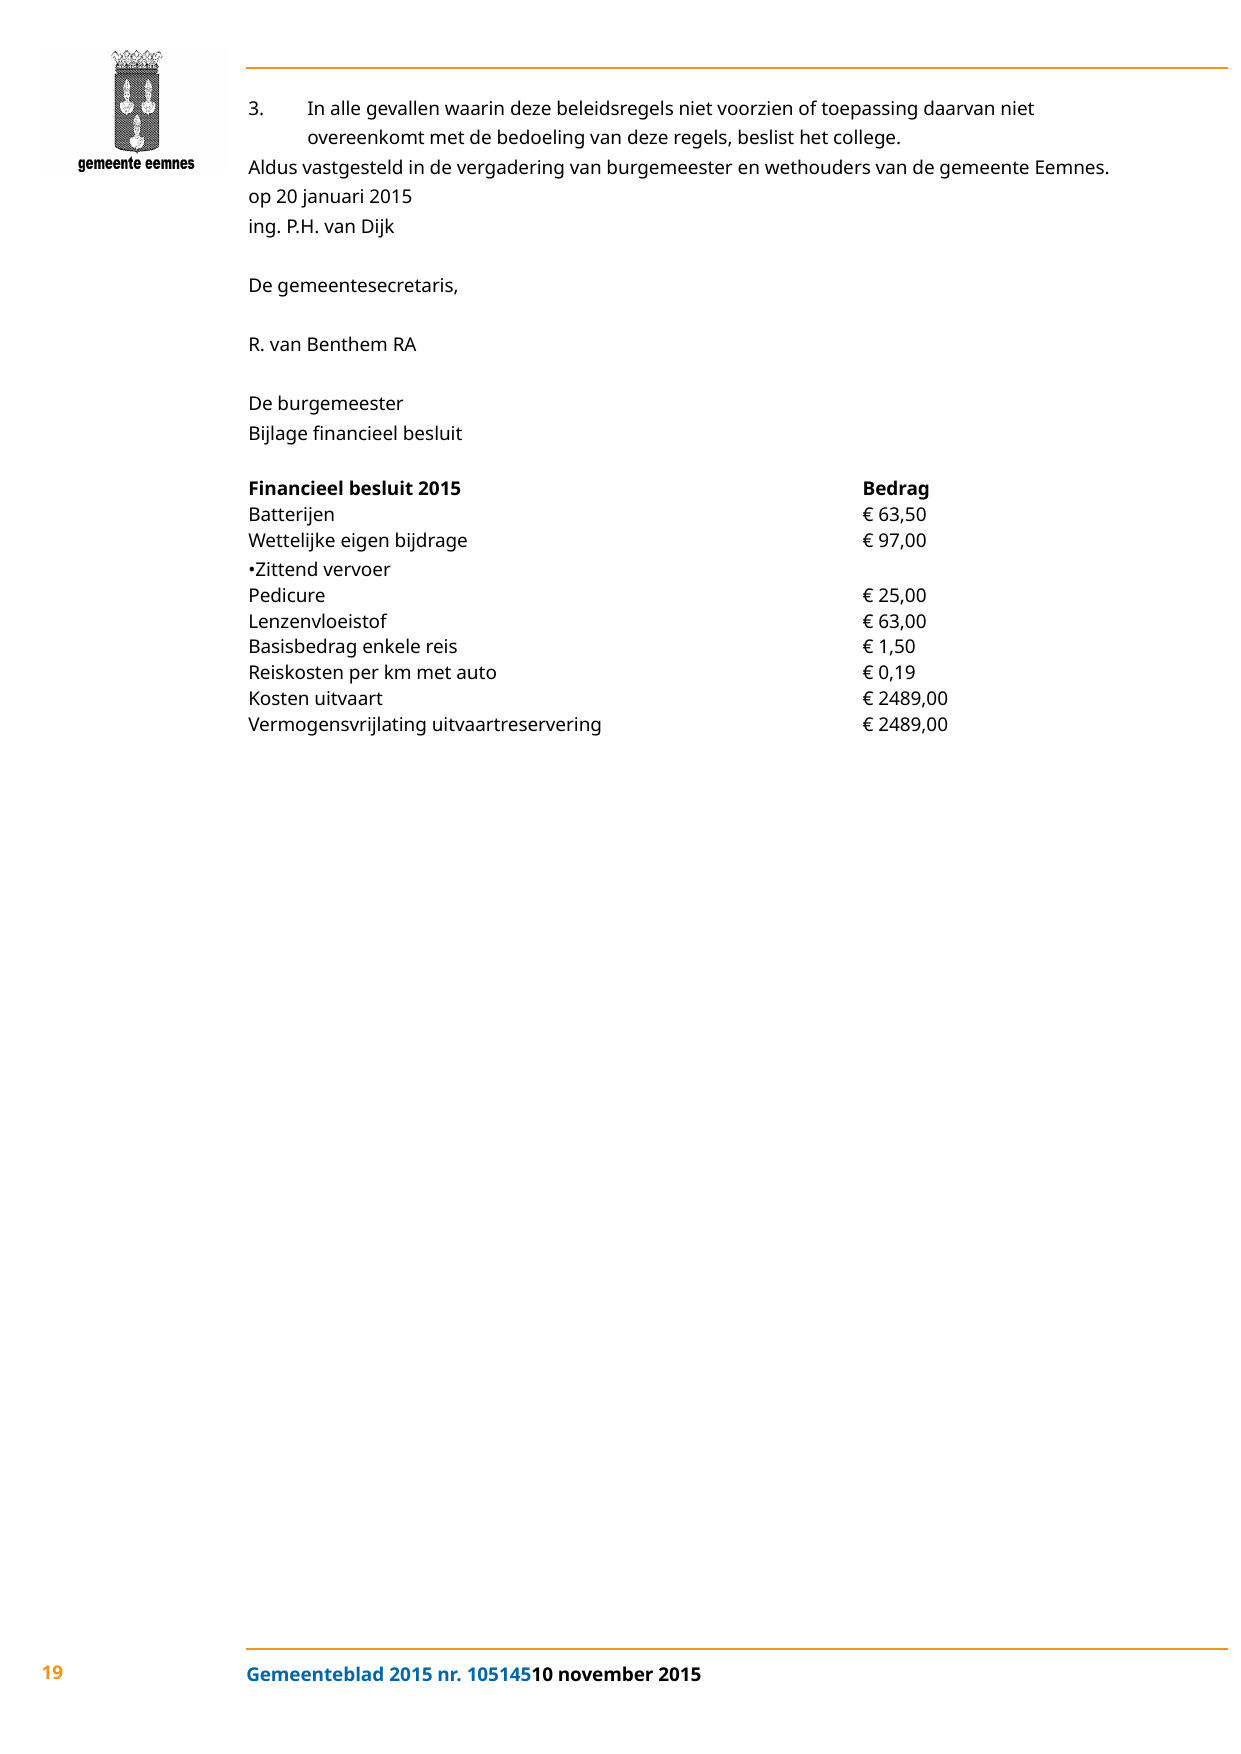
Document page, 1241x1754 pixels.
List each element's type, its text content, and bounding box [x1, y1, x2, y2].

text op 20 januari 2015 [248, 183, 1152, 209]
text ing. P.H. van Dijk [248, 213, 1152, 239]
table_cell Kosten uitvaart [248, 685, 862, 711]
list In alle gevallen waarin deze beleidsregels niet voorzien of toepassing daarvan niet overeenkomt met de bedoeling van deze regels, beslist het college. [248, 95, 1152, 150]
table_cell Reiskosten per km met auto [248, 660, 862, 685]
table_cell € 1,50 [863, 634, 1152, 659]
text Aldus vastgesteld in de vergadering van burgemeester en wethouders van de gemeente Eemnes. [248, 154, 1152, 180]
table_cell € 97,00 [863, 527, 1152, 582]
table_cell € 2489,00 [863, 711, 1152, 737]
text De gemeentesecretaris, [248, 272, 1152, 298]
table_cell Lenzenvloeistof [248, 608, 862, 634]
text De burgemeester [248, 391, 1152, 416]
table_cell € 63,00 [863, 608, 1152, 634]
table_header Financieel besluit 2015 [248, 476, 862, 501]
table_cell € 2489,00 [863, 685, 1152, 711]
table_cell € 0,19 [863, 660, 1152, 685]
table_cell Wettelijke eigen bijdrage •Zittend vervoer [248, 527, 862, 582]
text R. van Benthem RA [248, 331, 1152, 357]
table_cell € 25,00 [863, 582, 1152, 608]
table_cell Pedicure [248, 582, 862, 608]
picture [41, 47, 231, 172]
table_cell Vermogensvrijlating uitvaartreservering [248, 711, 862, 737]
table_cell Batterijen [248, 501, 862, 527]
table_header Bedrag [863, 476, 1152, 501]
table_cell € 63,50 [863, 501, 1152, 527]
text Bijlage financieel besluit [248, 420, 1152, 446]
table_cell Basisbedrag enkele reis [248, 634, 862, 659]
